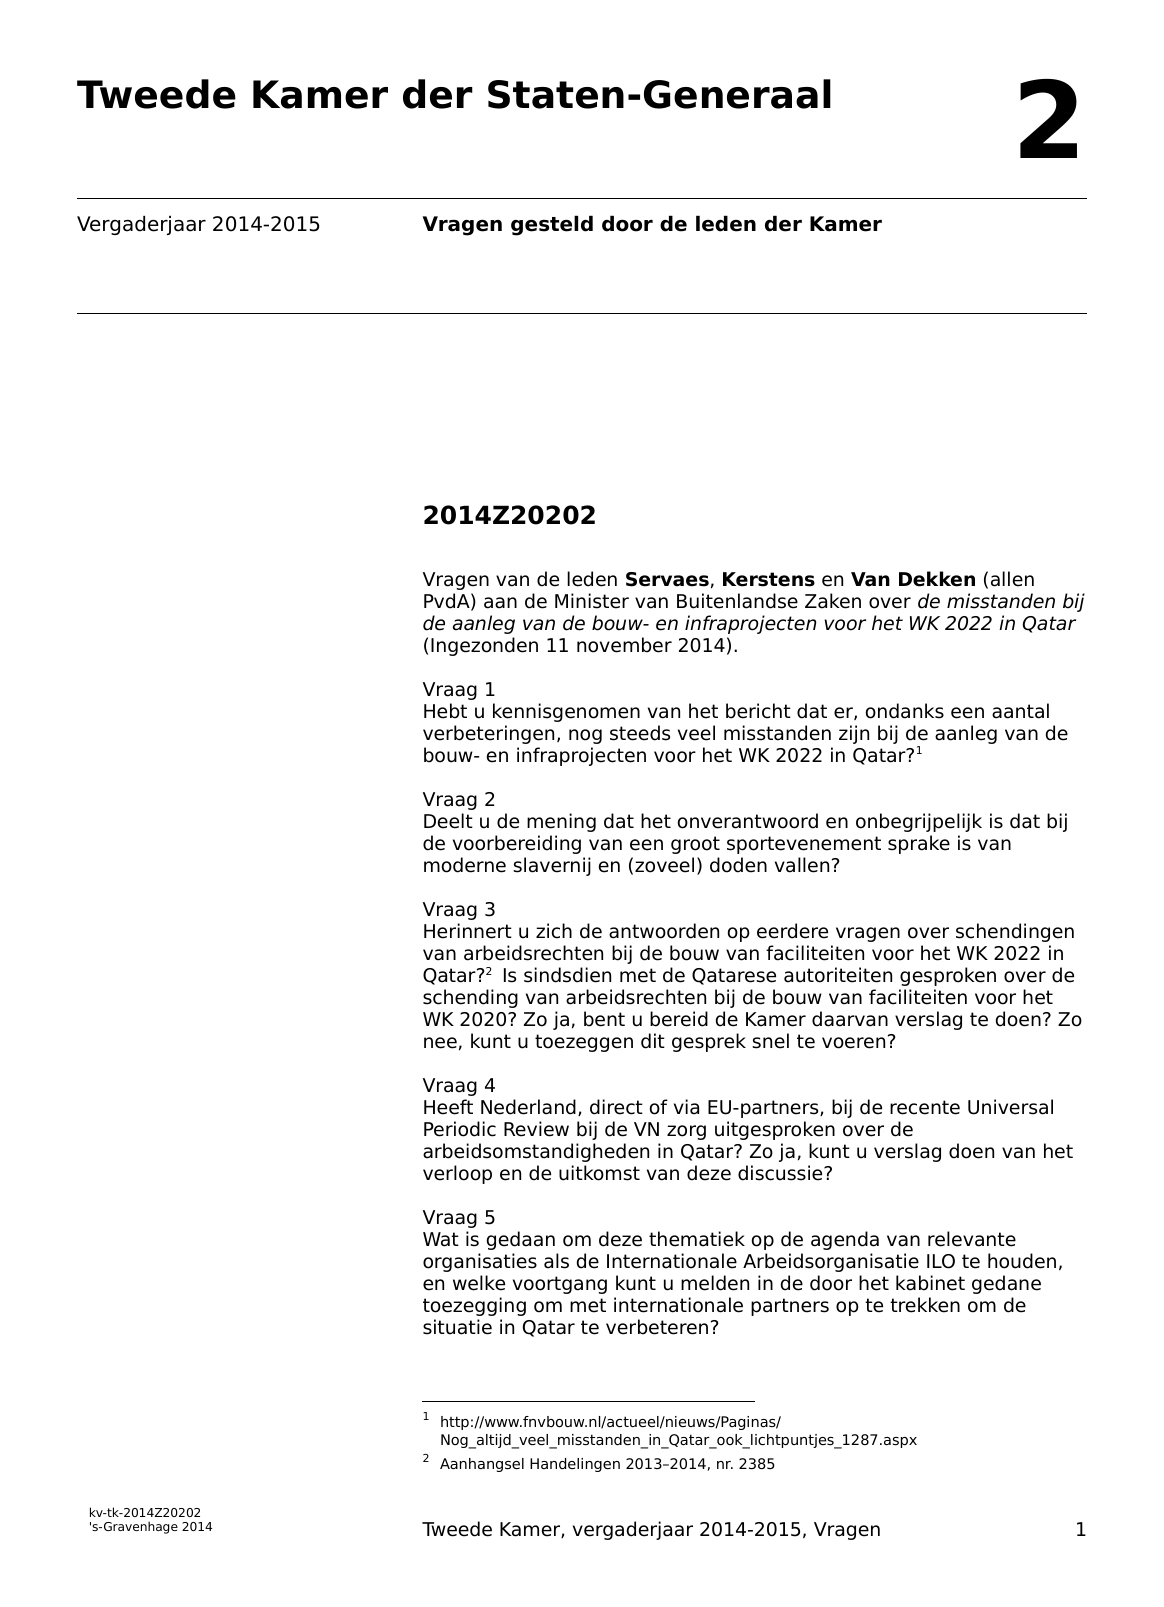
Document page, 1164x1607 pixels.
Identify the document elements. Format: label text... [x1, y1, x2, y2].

table_header Tweede Kamer der Staten-Generaal [77, 59, 886, 198]
text kv-tk-2014Z20202 [88, 1506, 323, 1520]
text Wat is gedaan om deze thematiek op de agenda van relevante organisaties als de Internationale Arbeidsorganisatie ILO te houden, en welke voortgang kunt u melden in de door het kabinet gedane toezegging om met internationale partners op te trekken om de situatie in Qatar te verbeteren? [422, 1229, 1087, 1339]
text Vraag 1 [422, 679, 1087, 701]
text http://www.fnvbouw.nl/actueel/nieuws/Paginas/Nog_altijd_veel_misstanden_in_Qatar_ook_lichtpuntjes_1287.aspx [422, 1410, 1087, 1449]
text Vraag 2 [422, 789, 1087, 811]
text Vraag 3 [422, 899, 1087, 921]
text Vraag 4 [422, 1075, 1087, 1097]
text Herinnert u zich de antwoorden op eerdere vragen over schendingen van arbeidsrechten bij de bouw van faciliteiten voor het WK 2022 in Qatar? Is sindsdien met de Qatarese autoriteiten gesproken over de schending van arbeidsrechten bij de bouw van faciliteiten voor het WK 2020? Zo ja, bent u bereid de Kamer daarvan verslag te doen? Zo nee, kunt u toezeggen dit gesprek snel te voeren? [422, 921, 1087, 1053]
text 's-Gravenhage 2014 [88, 1520, 323, 1534]
text 2014Z20202 [422, 501, 1087, 531]
text Hebt u kennisgenomen van het bericht dat er, ondanks een aantal verbeteringen, nog steeds veel misstanden zijn bij de aanleg van de bouw- en infraprojecten voor het WK 2022 in Qatar? [422, 701, 1087, 767]
text Aanhangsel Handelingen 2013–2014, nr. 2385 [422, 1452, 1087, 1474]
text Vraag 5 [422, 1207, 1087, 1229]
table_header 2 [886, 59, 1087, 198]
table_cell Vragen gesteld door de leden der Kamer [422, 199, 1087, 313]
table_cell Vergaderjaar 2014-2015 [77, 199, 422, 313]
text Deelt u de mening dat het onverantwoord en onbegrijpelijk is dat bij de voorbereiding van een groot sportevenement sprake is van moderne slavernij en (zoveel) doden vallen? [422, 811, 1087, 877]
text Heeft Nederland, direct of via EU-partners, bij de recente Universal Periodic Review bij de VN zorg uitgesproken over de arbeidsomstandigheden in Qatar? Zo ja, kunt u verslag doen van het verloop en de uitkomst van deze discussie? [422, 1097, 1087, 1185]
text Vragen van de leden Servaes, Kerstens en Van Dekken (allen PvdA) aan de Minister van Buitenlandse Zaken over de misstanden bij de aanleg van de bouw- en infraprojecten voor het WK 2022 in Qatar (Ingezonden 11 november 2014). [422, 569, 1087, 657]
